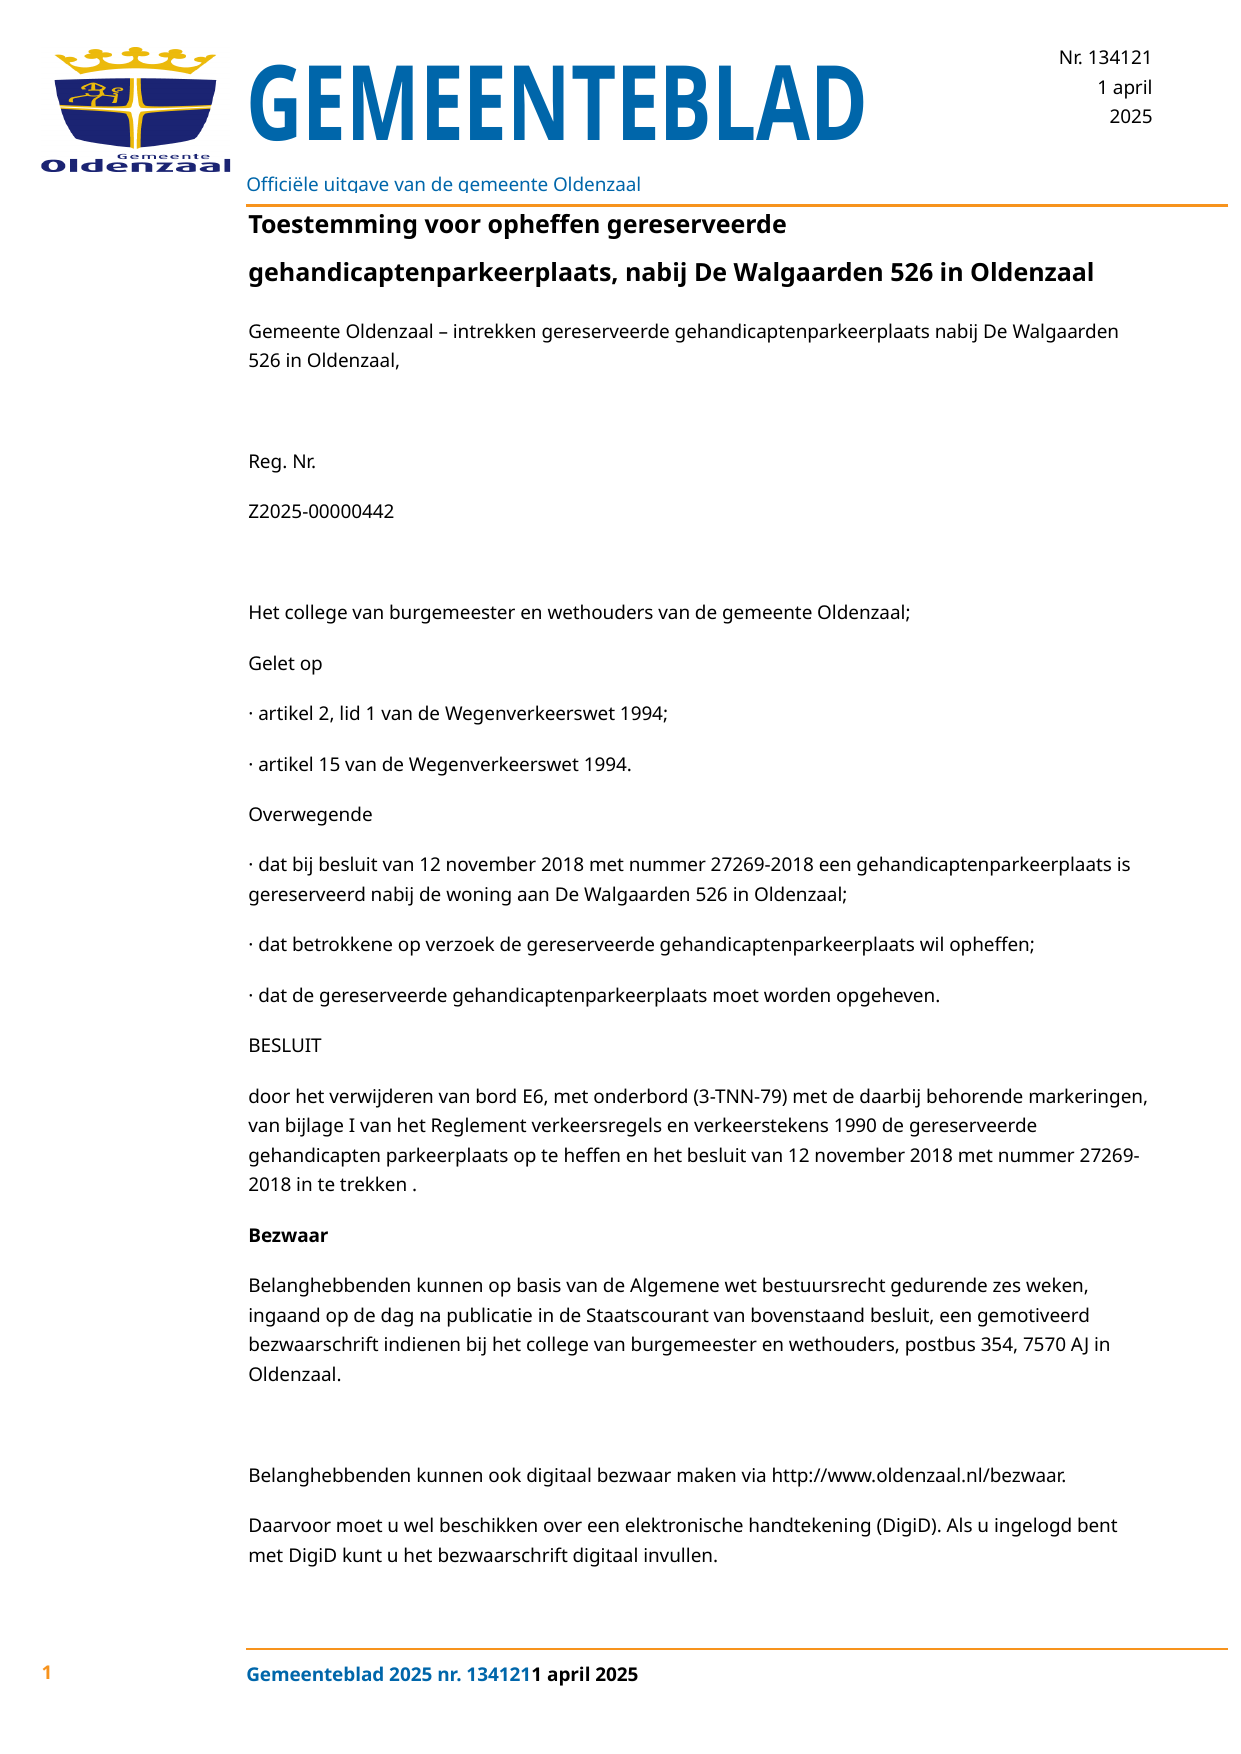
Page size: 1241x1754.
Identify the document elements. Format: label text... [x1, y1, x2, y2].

text · dat betrokkene op verzoek de gereserveerde gehandicaptenparkeerplaats wil opheffen; [248, 932, 1152, 957]
text Overwegende [248, 801, 1152, 827]
text Daarvoor moet u wel beschikken over een elektronische handtekening (DigiD). Als u ingelogd bent met DigiD kunt u het bezwaarschrift digitaal invullen. [248, 1512, 1152, 1568]
text · artikel 2, lid 1 van de Wegenverkeerswet 1994; [248, 700, 1152, 726]
text · artikel 15 van de Wegenverkeerswet 1994. [248, 751, 1152, 777]
text Belanghebbenden kunnen op basis van de Algemene wet bestuursrecht gedurende zes weken, ingaand op de dag na publicatie in de Staatscourant van bovenstaand besluit, een gemotiveerd bezwaarschrift indienen bij het college van burgemeester en wethouders, postbus 354, 7570 AJ in Oldenzaal. [248, 1272, 1152, 1387]
text Het college van burgemeester en wethouders van de gemeente Oldenzaal; [248, 599, 1152, 625]
text Z2025-00000442 [248, 499, 1152, 524]
text Gelet op [248, 650, 1152, 676]
text Toestemming voor opheffen gereserveerde gehandicaptenparkeerplaats, nabij De Walgaarden 526 in Oldenzaal [248, 207, 1152, 288]
picture [41, 47, 231, 172]
text Belanghebbenden kunnen ook digitaal bezwaar maken via http://www.oldenzaal.nl/bezwaar. [248, 1462, 1152, 1488]
text Gemeente Oldenzaal – intrekken gereserveerde gehandicaptenparkeerplaats nabij De Walgaarden 526 in Oldenzaal, [248, 318, 1152, 373]
text Reg. Nr. [248, 448, 1152, 474]
text · dat bij besluit van 12 november 2018 met nummer 27269-2018 een gehandicaptenparkeerplaats is gereserveerd nabij de woning aan De Walgaarden 526 in Oldenzaal; [248, 852, 1152, 907]
text · dat de gereserveerde gehandicaptenparkeerplaats moet worden opgeheven. [248, 982, 1152, 1008]
text door het verwijderen van bord E6, met onderbord (3-TNN-79) met de daarbij behorende markeringen, van bijlage I van het Reglement verkeersregels en verkeerstekens 1990 de gereserveerde gehandicapten parkeerplaats op te heffen en het besluit van 12 november 2018 met nummer 27269-2018 in te trekken . [248, 1083, 1152, 1197]
text BESLUIT [248, 1032, 1152, 1058]
text Bezwaar [248, 1222, 1152, 1248]
